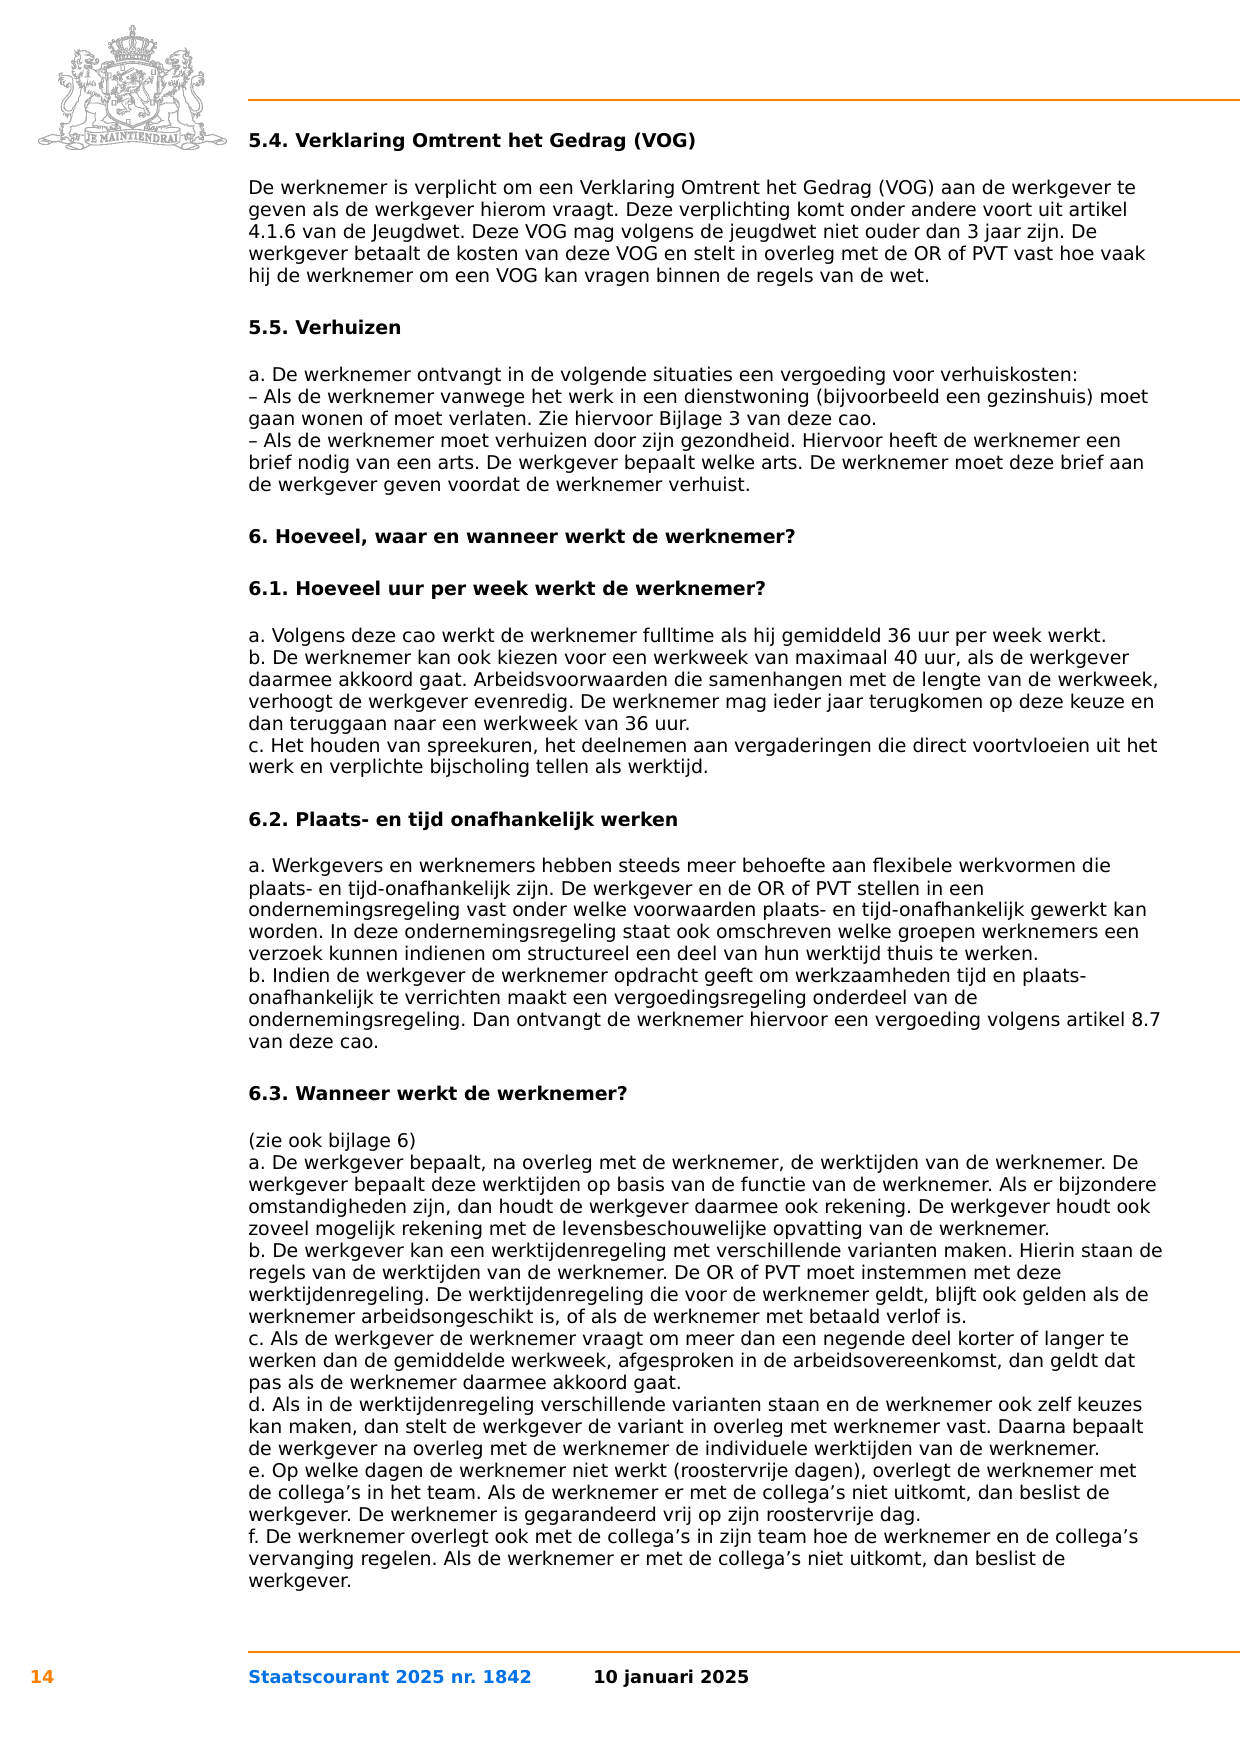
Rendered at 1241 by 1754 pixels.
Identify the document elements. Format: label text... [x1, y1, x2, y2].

text b. Indien de werkgever de werknemer opdracht geeft om werkzaamheden tijd en plaats-onafhankelijk te verrichten maakt een vergoedingsregeling onderdeel van de ondernemingsregeling. Dan ontvangt de werknemer hiervoor een vergoeding volgens artikel 8.7 van deze cao. [248, 965, 1163, 1053]
text a. Werkgevers en werknemers hebben steeds meer behoefte aan flexibele werkvormen die plaats- en tijd-onafhankelijk zijn. De werkgever en de OR of PVT stellen in een ondernemingsregeling vast onder welke voorwaarden plaats- en tijd-onafhankelijk gewerkt kan worden. In deze ondernemingsregeling staat ook omschreven welke groepen werknemers een verzoek kunnen indienen om structureel een deel van hun werktijd thuis te werken. [248, 855, 1163, 965]
picture [38, 25, 227, 150]
text a. De werkgever bepaalt, na overleg met de werknemer, de werktijden van de werknemer. De werkgever bepaalt deze werktijden op basis van de functie van de werknemer. Als er bijzondere omstandigheden zijn, dan houdt de werkgever daarmee ook rekening. De werkgever houdt ook zoveel mogelijk rekening met de levensbeschouwelijke opvatting van de werknemer. [248, 1152, 1163, 1240]
text c. Het houden van spreekuren, het deelnemen aan vergaderingen die direct voortvloeien uit het werk en verplichte bijscholing tellen als werktijd. [248, 734, 1163, 778]
text f. De werknemer overlegt ook met de collega’s in zijn team hoe de werknemer en de collega’s vervanging regelen. Als de werknemer er met de collega’s niet uitkomt, dan beslist de werkgever. [248, 1526, 1163, 1592]
text (zie ook bijlage 6) [248, 1130, 1163, 1152]
text d. Als in de werktijdenregeling verschillende varianten staan en de werknemer ook zelf keuzes kan maken, dan stelt de werkgever de variant in overleg met werknemer vast. Daarna bepaalt de werkgever na overleg met de werknemer de individuele werktijden van de werknemer. [248, 1394, 1163, 1460]
subtitle 5.5. Verhuizen [248, 317, 1163, 339]
subtitle 5.4. Verklaring Omtrent het Gedrag (VOG) [248, 130, 1163, 152]
subtitle 6. Hoeveel, waar en wanneer werkt de werknemer? [248, 526, 1163, 548]
text b. De werknemer kan ook kiezen voor een werkweek van maximaal 40 uur, als de werkgever daarmee akkoord gaat. Arbeidsvoorwaarden die samenhangen met de lengte van de werkweek, verhoogt de werkgever evenredig. De werknemer mag ieder jaar terugkomen op deze keuze en dan teruggaan naar een werkweek van 36 uur. [248, 647, 1163, 734]
text b. De werkgever kan een werktijdenregeling met verschillende varianten maken. Hierin staan de regels van de werktijden van de werknemer. De OR of PVT moet instemmen met deze werktijdenregeling. De werktijdenregeling die voor de werknemer geldt, blijft ook gelden als de werknemer arbeidsongeschikt is, of als de werknemer met betaald verlof is. [248, 1240, 1163, 1328]
text a. De werknemer ontvangt in de volgende situaties een vergoeding voor verhuiskosten: [248, 364, 1163, 386]
subtitle 6.3. Wanneer werkt de werknemer? [248, 1083, 1163, 1105]
subtitle 6.2. Plaats- en tijd onafhankelijk werken [248, 808, 1163, 830]
text – Als de werknemer moet verhuizen door zijn gezondheid. Hiervoor heeft de werknemer een brief nodig van een arts. De werkgever bepaalt welke arts. De werknemer moet deze brief aan de werkgever geven voordat de werknemer verhuist. [248, 430, 1163, 496]
text c. Als de werkgever de werknemer vraagt om meer dan een negende deel korter of langer te werken dan de gemiddelde werkweek, afgesproken in de arbeidsovereenkomst, dan geldt dat pas als de werknemer daarmee akkoord gaat. [248, 1328, 1163, 1394]
text e. Op welke dagen de werknemer niet werkt (roostervrije dagen), overlegt de werknemer met de collega’s in het team. Als de werknemer er met de collega’s niet uitkomt, dan beslist de werkgever. De werknemer is gegarandeerd vrij op zijn roostervrije dag. [248, 1460, 1163, 1526]
text De werknemer is verplicht om een Verklaring Omtrent het Gedrag (VOG) aan de werkgever te geven als de werkgever hierom vraagt. Deze verplichting komt onder andere voort uit artikel 4.1.6 van de Jeugdwet. Deze VOG mag volgens de jeugdwet niet ouder dan 3 jaar zijn. De werkgever betaalt de kosten van deze VOG en stelt in overleg met de OR of PVT vast hoe vaak hij de werknemer om een VOG kan vragen binnen de regels van de wet. [248, 177, 1163, 287]
text a. Volgens deze cao werkt de werknemer fulltime als hij gemiddeld 36 uur per week werkt. [248, 624, 1163, 647]
text – Als de werknemer vanwege het werk in een dienstwoning (bijvoorbeeld een gezinshuis) moet gaan wonen of moet verlaten. Zie hiervoor Bijlage 3 van deze cao. [248, 386, 1163, 430]
subtitle 6.1. Hoeveel uur per week werkt de werknemer? [248, 578, 1163, 599]
